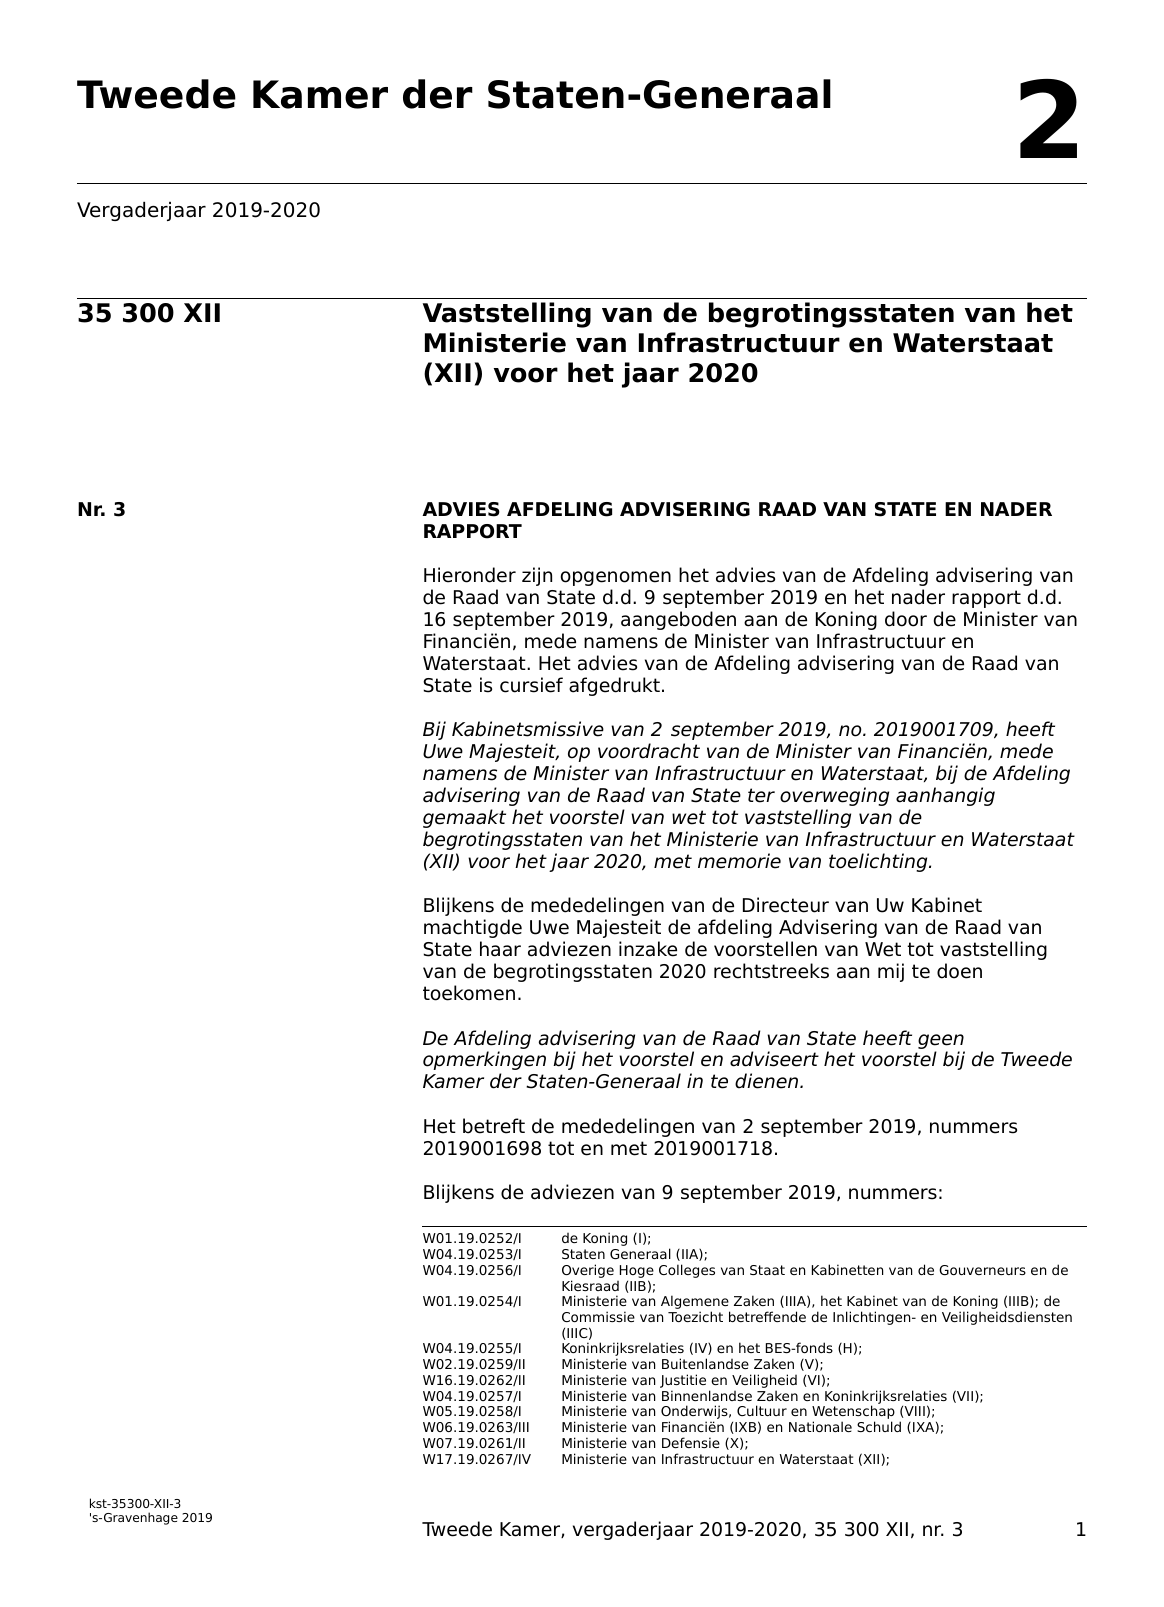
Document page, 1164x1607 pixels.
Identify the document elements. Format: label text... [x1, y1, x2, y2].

table_cell W04.19.0257/I [422, 1389, 555, 1404]
text De Afdeling advisering van de Raad van State heeft geen opmerkingen bij het voorstel en adviseert het voorstel bij de Tweede Kamer der Staten-Generaal in te dienen. [422, 1027, 1087, 1093]
table_cell Ministerie van Financiën (IXB) en Nationale Schuld (IXA); [555, 1420, 1087, 1436]
text kst-35300-XII-3 [88, 1497, 323, 1511]
text Blijkens de adviezen van 9 september 2019, nummers: [422, 1182, 1087, 1204]
table_cell Staten Generaal (IIA); [555, 1247, 1087, 1263]
table_cell Koninkrijksrelaties (IV) en het BES-fonds (H); [555, 1341, 1087, 1357]
text Hieronder zijn opgenomen het advies van de Afdeling advisering van de Raad van State d.d. 9 september 2019 en het nader rapport d.d. 16 september 2019, aangeboden aan de Koning door de Minister van Financiën, mede namens de Minister van Infrastructuur en Waterstaat. Het advies van de Afdeling advisering van de Raad van State is cursief afgedrukt. [422, 565, 1087, 697]
table_cell Ministerie van Justitie en Veiligheid (VI); [555, 1373, 1087, 1388]
table_cell Ministerie van Onderwijs, Cultuur en Wetenschap (VIII); [555, 1404, 1087, 1420]
table_cell W16.19.0262/II [422, 1373, 555, 1388]
table_cell W17.19.0267/IV [422, 1451, 555, 1467]
subtitle Nr. 3 ADVIES AFDELING ADVISERING RAAD VAN STATE EN NADER RAPPORT [77, 499, 1087, 543]
table_cell W02.19.0259/II [422, 1357, 555, 1373]
text Bij Kabinetsmissive van 2 september 2019, no. 2019001709, heeft Uwe Majesteit, op voordracht van de Minister van Financiën, mede namens de Minister van Infrastructuur en Waterstaat, bij de Afdeling advisering van de Raad van State ter overweging aanhangig gemaakt het voorstel van wet tot vaststelling van de begrotingsstaten van het Ministerie van Infrastructuur en Waterstaat (XII) voor het jaar 2020, met memorie van toelichting. [422, 719, 1087, 873]
table_header Tweede Kamer der Staten-Generaal [77, 59, 886, 183]
table_cell Ministerie van Algemene Zaken (IIIA), het Kabinet van de Koning (IIIB); de Commissie van Toezicht betreffende de Inlichtingen- en Veiligheidsdiensten (IIIC) [555, 1294, 1087, 1341]
table_header de Koning (I); [555, 1227, 1087, 1247]
text 's-Gravenhage 2019 [88, 1511, 323, 1525]
subtitle 35 300 XII Vaststelling van de begrotingsstaten van het Ministerie van Infrastructuur en Waterstaat (XII) voor het jaar 2020 [77, 299, 1087, 388]
table_cell W07.19.0261/II [422, 1436, 555, 1451]
table_cell W01.19.0254/I [422, 1294, 555, 1341]
table_cell Ministerie van Buitenlandse Zaken (V); [555, 1357, 1087, 1373]
table_cell Overige Hoge Colleges van Staat en Kabinetten van de Gouverneurs en de Kiesraad (IIB); [555, 1263, 1087, 1294]
table_cell W04.19.0256/I [422, 1263, 555, 1294]
table_header W01.19.0252/I [422, 1227, 555, 1247]
text Het betreft de mededelingen van 2 september 2019, nummers 2019001698 tot en met 2019001718. [422, 1116, 1087, 1159]
text Blijkens de mededelingen van de Directeur van Uw Kabinet machtigde Uwe Majesteit de afdeling Advisering van de Raad van State haar adviezen inzake de voorstellen van Wet tot vaststelling van de begrotingsstaten 2020 rechtstreeks aan mij te doen toekomen. [422, 895, 1087, 1005]
table_cell W06.19.0263/III [422, 1420, 555, 1436]
table_cell Ministerie van Infrastructuur en Waterstaat (XII); [555, 1451, 1087, 1467]
table_cell W04.19.0255/I [422, 1341, 555, 1357]
table_cell W05.19.0258/I [422, 1404, 555, 1420]
table_cell W04.19.0253/I [422, 1247, 555, 1263]
table_header 2 [886, 59, 1087, 183]
table_cell Ministerie van Defensie (X); [555, 1436, 1087, 1451]
table_cell Vergaderjaar 2019-2020 [77, 184, 1087, 298]
table_cell Ministerie van Binnenlandse Zaken en Koninkrijksrelaties (VII); [555, 1389, 1087, 1404]
